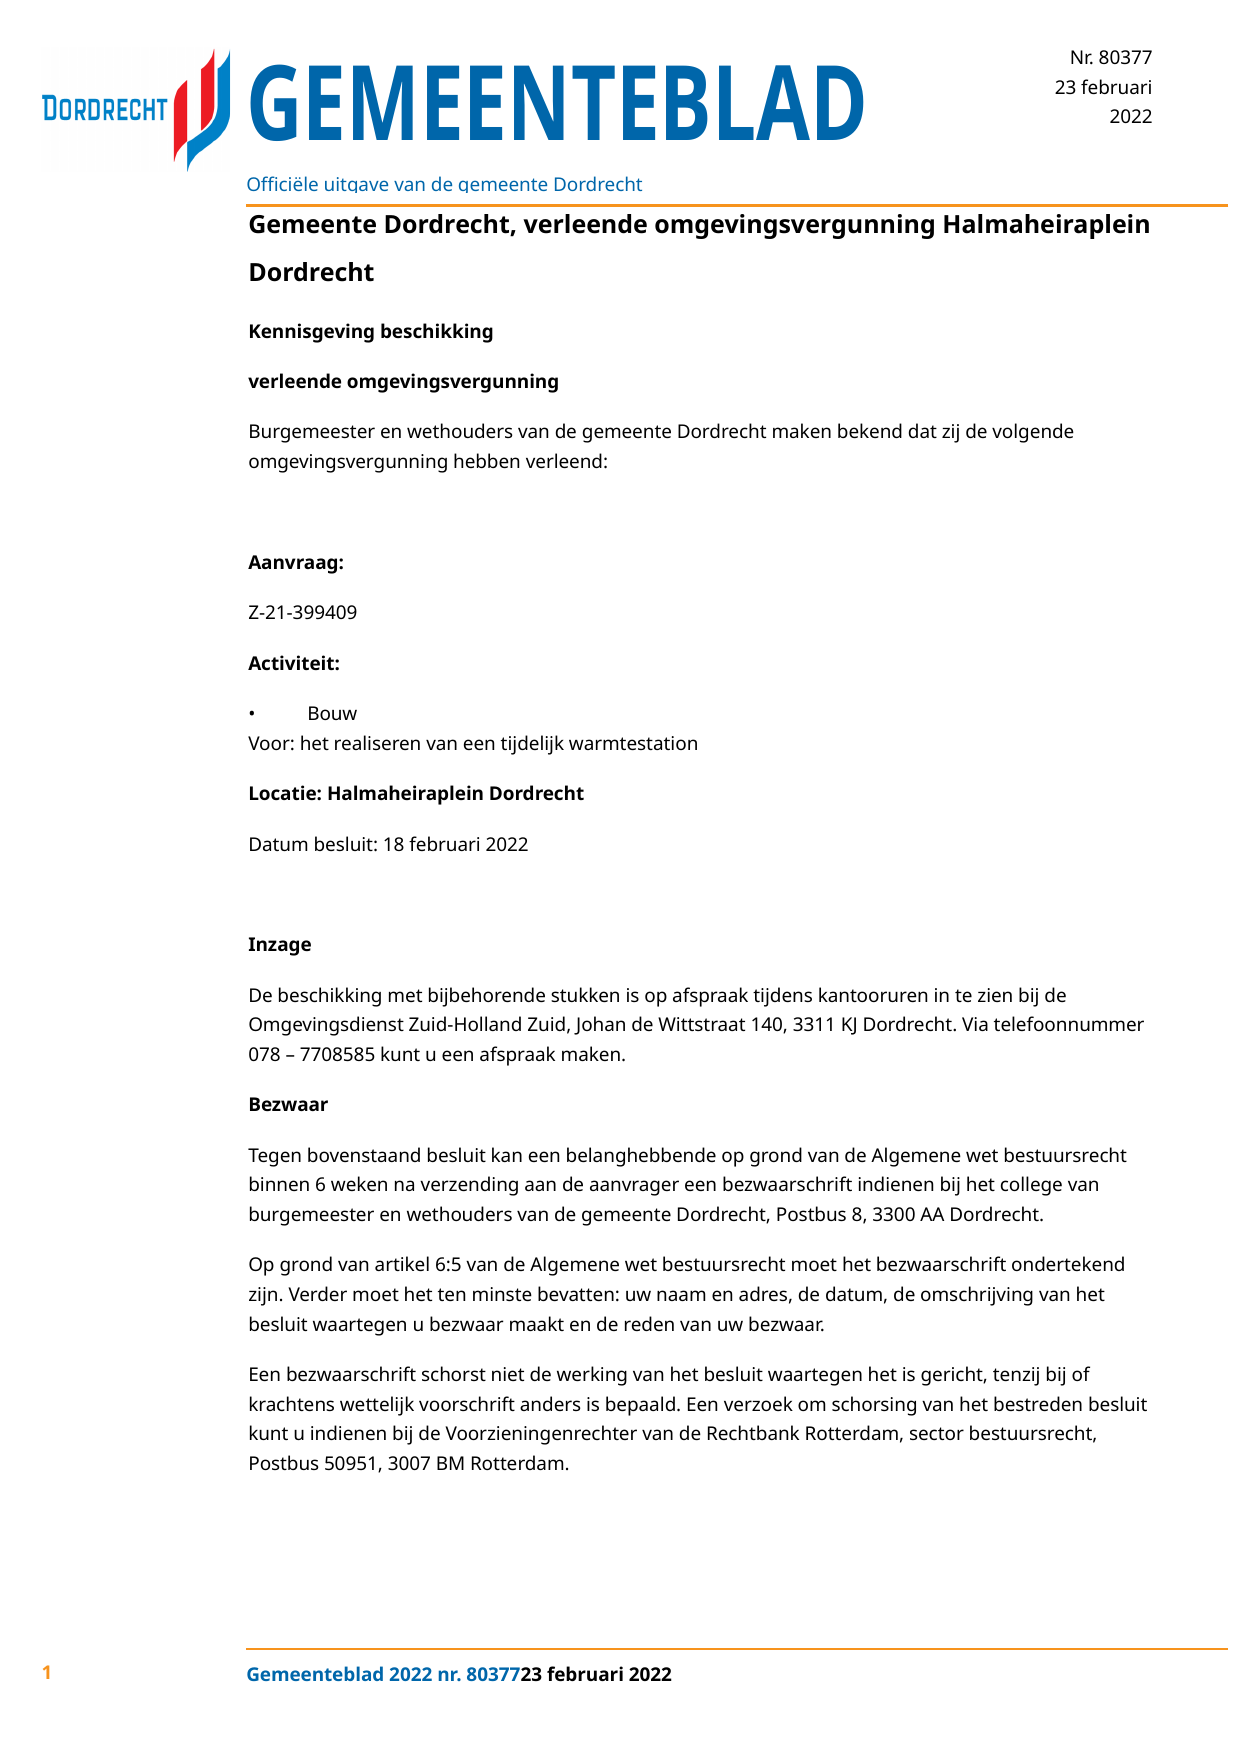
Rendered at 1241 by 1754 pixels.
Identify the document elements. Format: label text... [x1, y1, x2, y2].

text Tegen bovenstaand besluit kan een belanghebbende op grond van de Algemene wet bestuursrecht binnen 6 weken na verzending aan de aanvrager een bezwaarschrift indienen bij het college van burgemeester en wethouders van de gemeente Dordrecht, Postbus 8, 3300 AA Dordrecht. [248, 1142, 1152, 1227]
text De beschikking met bijbehorende stukken is op afspraak tijdens kantooruren in te zien bij de Omgevingsdienst Zuid-Holland Zuid, Johan de Wittstraat 140, 3311 KJ Dordrecht. Via telefoonnummer 078 – 7708585 kunt u een afspraak maken. [248, 982, 1152, 1067]
text verleende omgevingsvergunning [248, 368, 1152, 394]
text Kennisgeving beschikking [248, 318, 1152, 344]
text Inzage [248, 932, 1152, 957]
text Voor: het realiseren van een tijdelijk warmtestation [248, 730, 1152, 756]
text Burgemeester en wethouders van de gemeente Dordrecht maken bekend dat zij de volgende omgevingsvergunning hebben verleend: [248, 419, 1152, 474]
text Activiteit: [248, 650, 1152, 676]
text Aanvraag: [248, 549, 1152, 575]
text Bezwaar [248, 1092, 1152, 1117]
text Gemeente Dordrecht, verleende omgevingsvergunning Halmaheiraplein Dordrecht [248, 207, 1152, 288]
text Locatie: Halmaheiraplein Dordrecht [248, 780, 1152, 806]
text Een bezwaarschrift schorst niet de werking van het besluit waartegen het is gericht, tenzij bij of krachtens wettelijk voorschrift anders is bepaald. Een verzoek om schorsing van het bestreden besluit kunt u indienen bij de Voorzieningenrechter van de Rechtbank Rotterdam, sector bestuursrecht, Postbus 50951, 3007 BM Rotterdam. [248, 1361, 1152, 1476]
text Op grond van artikel 6:5 van de Algemene wet bestuursrecht moet het bezwaarschrift ondertekend zijn. Verder moet het ten minste bevatten: uw naam en adres, de datum, de omschrijving van het besluit waartegen u bezwaar maakt en de reden van uw bezwaar. [248, 1252, 1152, 1337]
list Bouw [248, 700, 1152, 726]
picture [41, 47, 231, 172]
text Z-21-399409 [248, 599, 1152, 625]
text Datum besluit: 18 februari 2022 [248, 831, 1152, 857]
